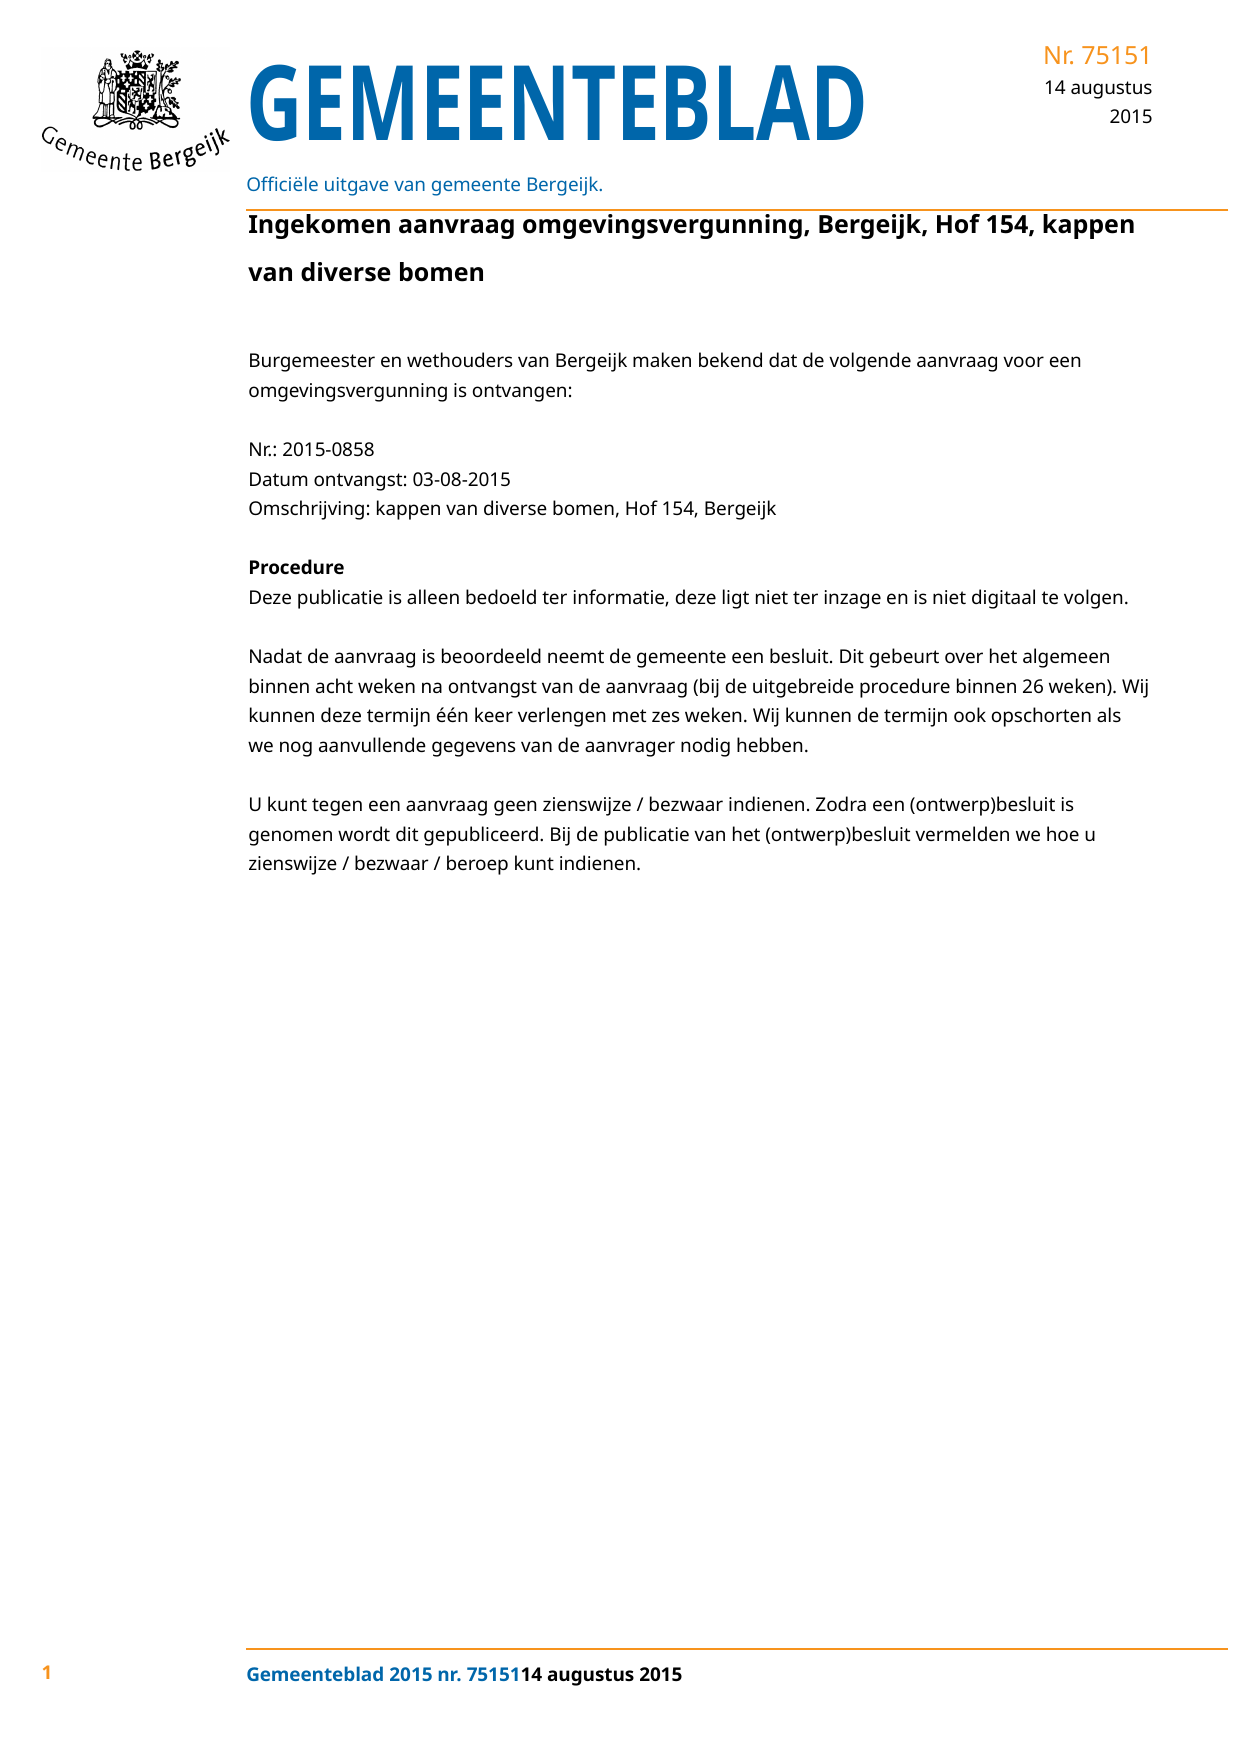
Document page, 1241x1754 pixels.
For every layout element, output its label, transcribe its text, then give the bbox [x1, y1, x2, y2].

text Omschrijving: kappen van diverse bomen, Hof 154, Bergeijk [248, 495, 1152, 521]
text Deze publicatie is alleen bedoeld ter informatie, deze ligt niet ter inzage en is niet digitaal te volgen. [248, 584, 1152, 610]
text Burgemeester en wethouders van Bergeijk maken bekend dat de volgende aanvraag voor een omgevingsvergunning is ontvangen: [248, 347, 1152, 403]
text Ingekomen aanvraag omgevingsvergunning, Bergeijk, Hof 154, kappen van diverse bomen [248, 211, 1152, 288]
text Nadat de aanvraag is beoordeeld neemt de gemeente een besluit. Dit gebeurt over het algemeen binnen acht weken na ontvangst van de aanvraag (bij de uitgebreide procedure binnen 26 weken). Wij kunnen deze termijn één keer verlengen met zes weken. Wij kunnen de termijn ook opschorten als we nog aanvullende gegevens van de aanvrager nodig hebben. [248, 643, 1152, 758]
picture [41, 47, 231, 172]
text U kunt tegen een aanvraag geen zienswijze / bezwaar indienen. Zodra een (ontwerp)besluit is genomen wordt dit gepubliceerd. Bij de publicatie van het (ontwerp)besluit vermelden we hoe u zienswijze / bezwaar / beroep kunt indienen. [248, 791, 1152, 876]
text Nr.: 2015-0858 [248, 436, 1152, 462]
text Procedure [248, 554, 1152, 580]
text Datum ontvangst: 03-08-2015 [248, 466, 1152, 492]
